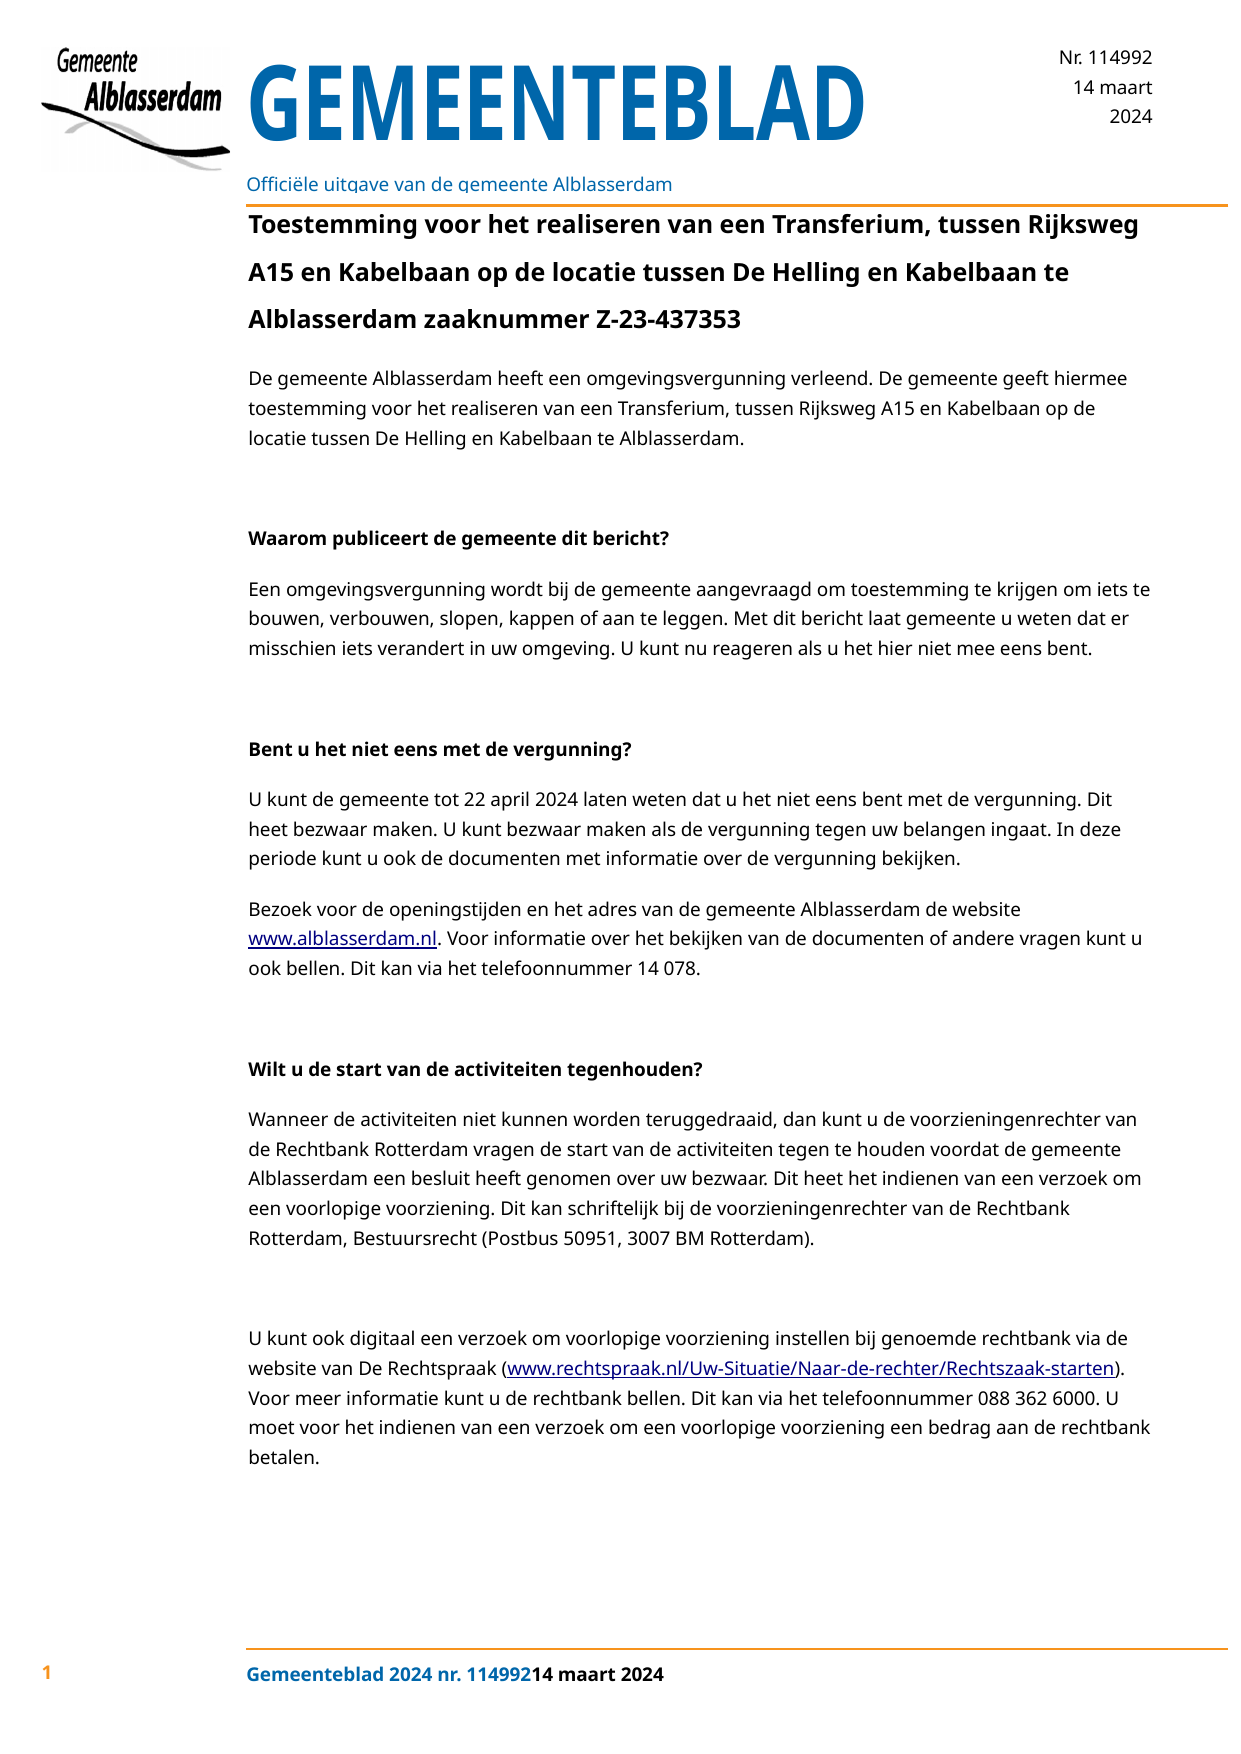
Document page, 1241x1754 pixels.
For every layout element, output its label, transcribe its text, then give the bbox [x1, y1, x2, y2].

text U kunt ook digitaal een verzoek om voorlopige voorziening instellen bij genoemde rechtbank via de website van De Rechtspraak (www.rechtspraak.nl/Uw-Situatie/Naar-de-rechter/Rechtszaak-starten). Voor meer informatie kunt u de rechtbank bellen. Dit kan via het telefoonnummer 088 362 6000. U moet voor het indienen van een verzoek om een voorlopige voorziening een bedrag aan de rechtbank betalen. [248, 1326, 1152, 1469]
text Toestemming voor het realiseren van een Transferium, tussen Rijksweg A15 en Kabelbaan op de locatie tussen De Helling en Kabelbaan te Alblasserdam zaaknummer Z-23-437353 [248, 207, 1152, 336]
text De gemeente Alblasserdam heeft een omgevingsvergunning verleend. De gemeente geeft hiermee toestemming voor het realiseren van een Transferium, tussen Rijksweg A15 en Kabelbaan op de locatie tussen De Helling en Kabelbaan te Alblasserdam. [248, 366, 1152, 450]
text Waarom publiceert de gemeente dit bericht? [248, 526, 1152, 551]
text Een omgevingsvergunning wordt bij de gemeente aangevraagd om toestemming te krijgen om iets te bouwen, verbouwen, slopen, kappen of aan te leggen. Met dit bericht laat gemeente u weten dat er misschien iets verandert in uw omgeving. U kunt nu reageren als u het hier niet mee eens bent. [248, 576, 1152, 661]
text U kunt de gemeente tot 22 april 2024 laten weten dat u het niet eens bent met de vergunning. Dit heet bezwaar maken. U kunt bezwaar maken als de vergunning tegen uw belangen ingaat. In deze periode kunt u ook de documenten met informatie over de vergunning bekijken. [248, 786, 1152, 871]
picture [41, 47, 231, 172]
text Wanneer de activiteiten niet kunnen worden teruggedraaid, dan kunt u de voorzieningenrechter van de Rechtbank Rotterdam vragen de start van de activiteiten tegen te houden voordat de gemeente Alblasserdam een besluit heeft genomen over uw bezwaar. Dit heet het indienen van een verzoek om een voorlopige voorziening. Dit kan schriftelijk bij de voorzieningenrechter van de Rechtbank Rotterdam, Bestuursrecht (Postbus 50951, 3007 BM Rotterdam). [248, 1106, 1152, 1250]
text Bent u het niet eens met de vergunning? [248, 736, 1152, 762]
text Wilt u de start van de activiteiten tegenhouden? [248, 1056, 1152, 1082]
text Bezoek voor de openingstijden en het adres van de gemeente Alblasserdam de website www.alblasserdam.nl. Voor informatie over het bekijken van de documenten of andere vragen kunt u ook bellen. Dit kan via het telefoonnummer 14 078. [248, 896, 1152, 981]
